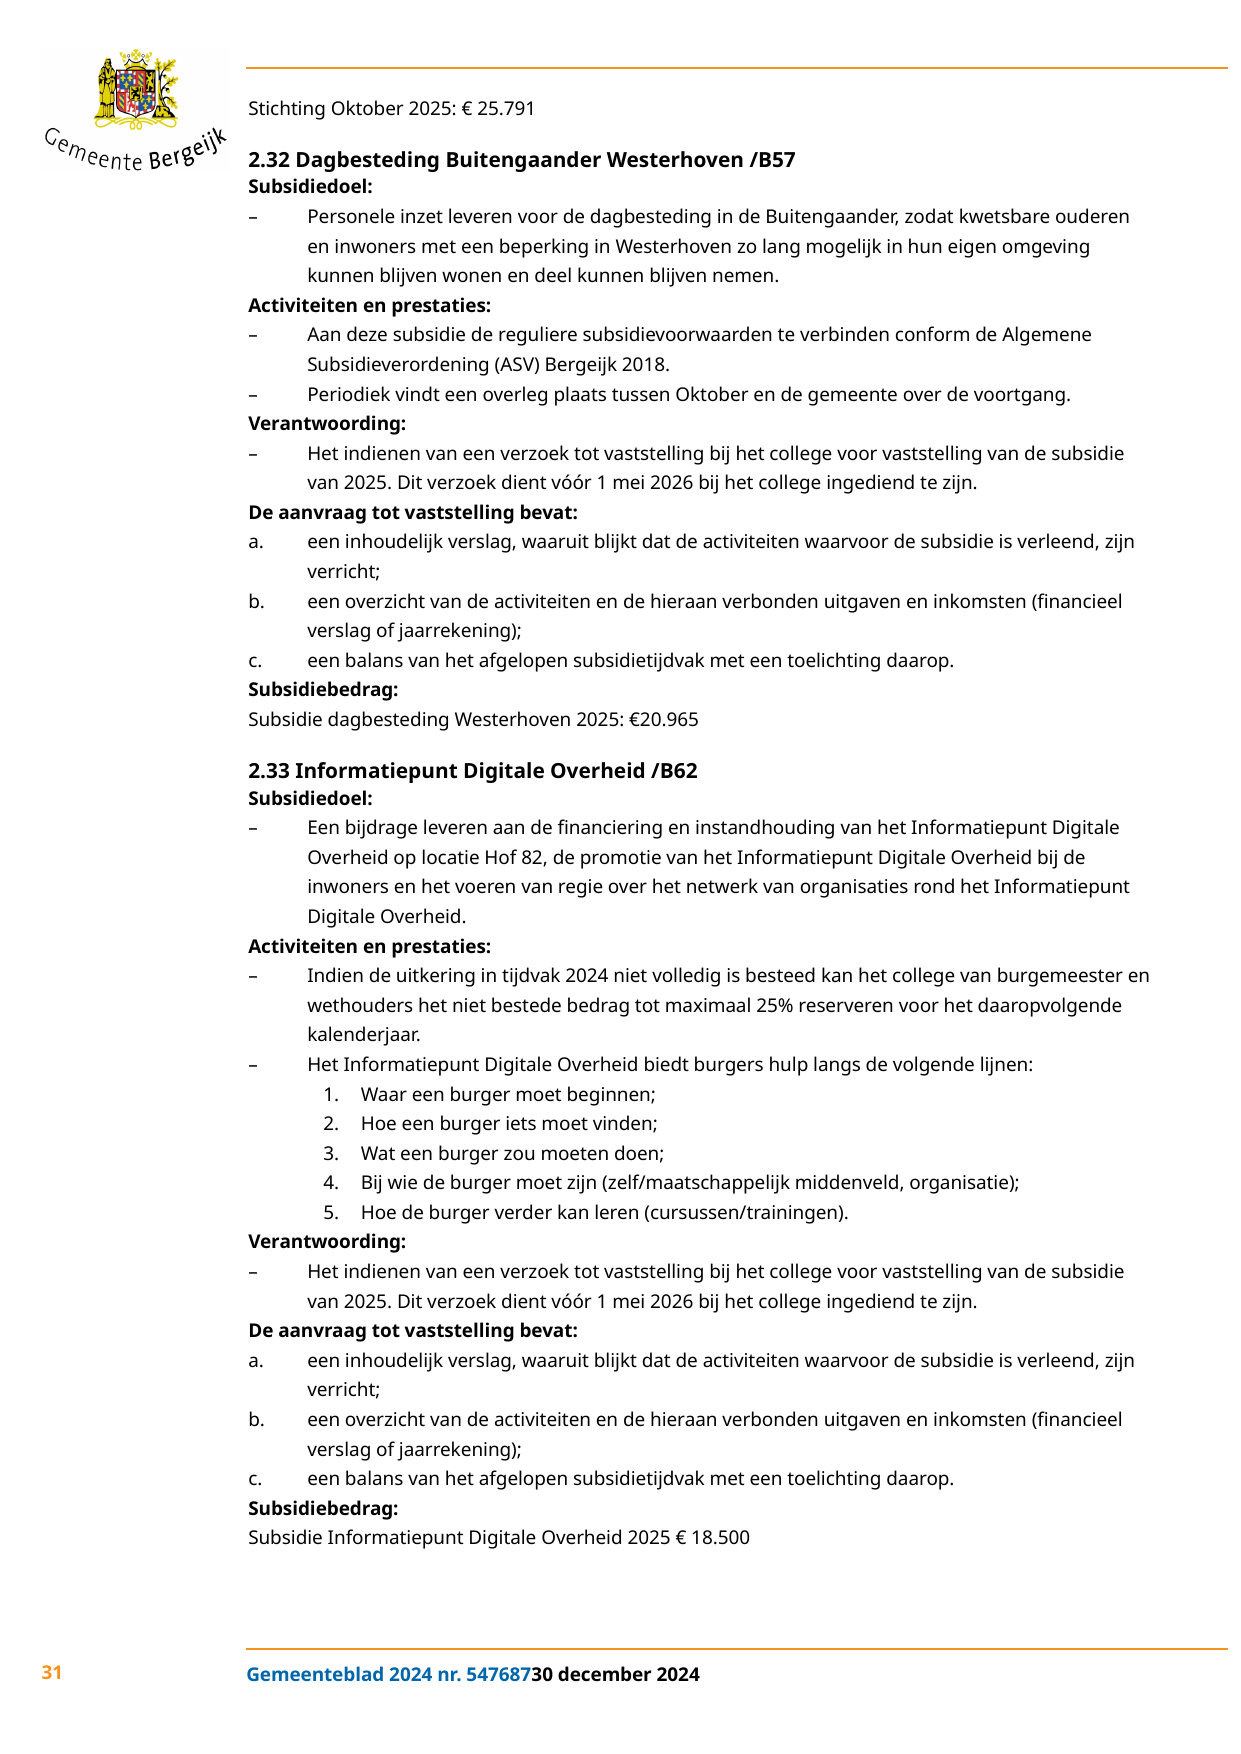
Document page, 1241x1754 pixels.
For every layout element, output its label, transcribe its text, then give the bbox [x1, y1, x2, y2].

list Bij wie de burger moet zijn (zelf/maatschappelijk middenveld, organisatie); [323, 1169, 1152, 1195]
text Subsidiebedrag: [248, 677, 1152, 702]
list Hoe de burger verder kan leren (cursussen/trainingen). [323, 1199, 1152, 1225]
text Activiteiten en prestaties: [248, 933, 1152, 959]
list Het indienen van een verzoek tot vaststelling bij het college voor vaststelling van de subsidie van 2025. Dit verzoek dient vóór 1 mei 2026 bij het college ingediend te zijn. [248, 440, 1152, 495]
list Hoe een burger iets moet vinden; [323, 1110, 1152, 1136]
list Het Informatiepunt Digitale Overheid biedt burgers hulp langs de volgende lijnen: [248, 1051, 1152, 1077]
text 2.33 Informatiepunt Digitale Overheid /B62 [248, 757, 1152, 785]
list Het indienen van een verzoek tot vaststelling bij het college voor vaststelling van de subsidie van 2025. Dit verzoek dient vóór 1 mei 2026 bij het college ingediend te zijn. [248, 1258, 1152, 1314]
text Verantwoording: [248, 410, 1152, 436]
text Verantwoording: [248, 1229, 1152, 1254]
list Indien de uitkering in tijdvak 2024 niet volledig is besteed kan het college van burgemeester en wethouders het niet bestede bedrag tot maximaal 25% reserveren voor het daaropvolgende kalenderjaar. [248, 962, 1152, 1047]
text Activiteiten en prestaties: [248, 292, 1152, 318]
text Subsidiebedrag: [248, 1495, 1152, 1521]
list Aan deze subsidie de reguliere subsidievoorwaarden te verbinden conform de Algemene Subsidieverordening (ASV) Bergeijk 2018. [248, 322, 1152, 377]
text Subsidie Informatiepunt Digitale Overheid 2025 € 18.500 [248, 1524, 1152, 1550]
list een balans van het afgelopen subsidietijdvak met een toelichting daarop. [248, 1465, 1152, 1491]
text Subsidiedoel: [248, 174, 1152, 199]
picture [41, 47, 231, 172]
list Wat een burger zou moeten doen; [323, 1140, 1152, 1166]
text De aanvraag tot vaststelling bevat: [248, 1317, 1152, 1343]
list een inhoudelijk verslag, waaruit blijkt dat de activiteiten waarvoor de subsidie is verleend, zijn verricht; [248, 529, 1152, 584]
text Subsidiedoel: [248, 785, 1152, 811]
list Periodiek vindt een overleg plaats tussen Oktober en de gemeente over de voortgang. [248, 381, 1152, 406]
list een overzicht van de activiteiten en de hieraan verbonden uitgaven en inkomsten (financieel verslag of jaarrekening); [248, 588, 1152, 643]
text Stichting Oktober 2025: € 25.791 [248, 95, 1152, 121]
list Personele inzet leveren voor de dagbesteding in de Buitengaander, zodat kwetsbare ouderen en inwoners met een beperking in Westerhoven zo lang mogelijk in hun eigen omgeving kunnen blijven wonen en deel kunnen blijven nemen. [248, 203, 1152, 288]
text De aanvraag tot vaststelling bevat: [248, 499, 1152, 525]
text 2.32 Dagbesteding Buitengaander Westerhoven /B57 [248, 145, 1152, 174]
list een inhoudelijk verslag, waaruit blijkt dat de activiteiten waarvoor de subsidie is verleend, zijn verricht; [248, 1347, 1152, 1402]
list een overzicht van de activiteiten en de hieraan verbonden uitgaven en inkomsten (financieel verslag of jaarrekening); [248, 1406, 1152, 1462]
list Waar een burger moet beginnen; [323, 1081, 1152, 1107]
list een balans van het afgelopen subsidietijdvak met een toelichting daarop. [248, 647, 1152, 673]
text Subsidie dagbesteding Westerhoven 2025: €20.965 [248, 706, 1152, 732]
list Een bijdrage leveren aan de financiering en instandhouding van het Informatiepunt Digitale Overheid op locatie Hof 82, de promotie van het Informatiepunt Digitale Overheid bij de inwoners en het voeren van regie over het netwerk van organisaties rond het Informatiepunt Digitale Overheid. [248, 814, 1152, 929]
